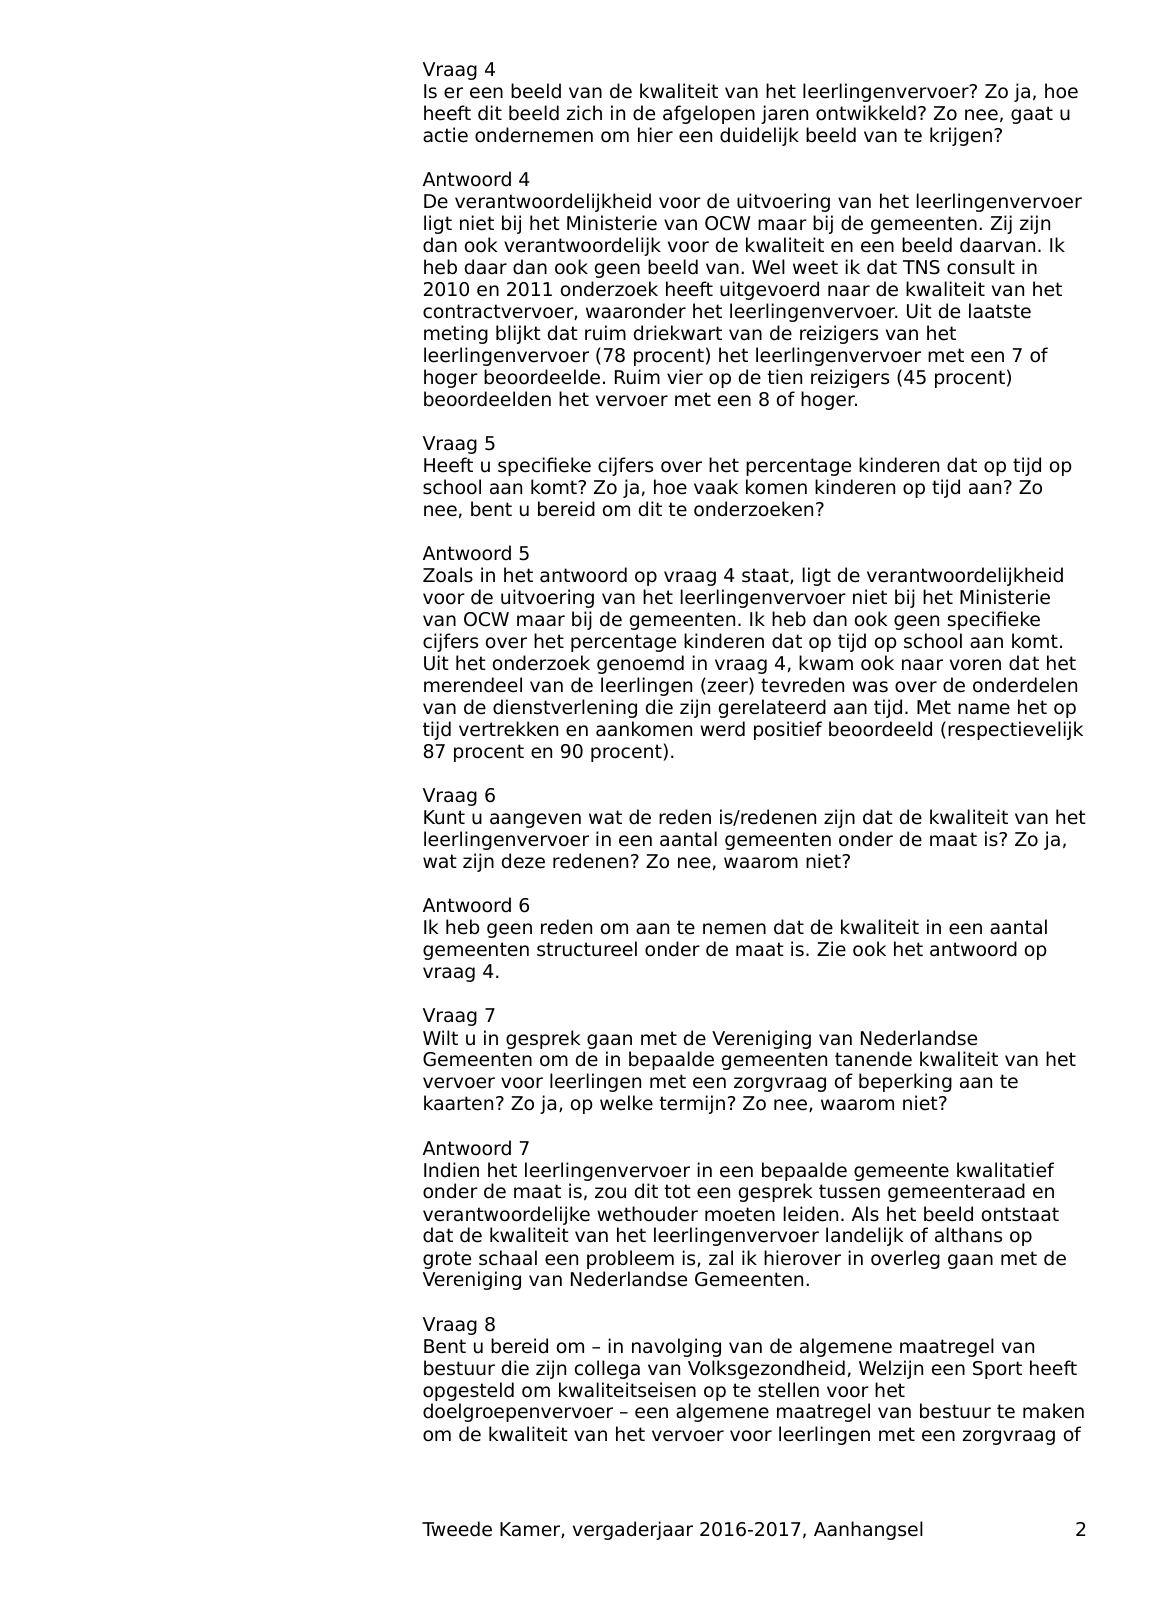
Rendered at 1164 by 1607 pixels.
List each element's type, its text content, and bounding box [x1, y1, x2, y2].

text Vraag 5 [422, 433, 1087, 455]
text Heeft u specifieke cijfers over het percentage kinderen dat op tijd op school aan komt? Zo ja, hoe vaak komen kinderen op tijd aan? Zo nee, bent u bereid om dit te onderzoeken? [422, 455, 1087, 521]
text Antwoord 6 [422, 895, 1087, 917]
text Indien het leerlingenvervoer in een bepaalde gemeente kwalitatief onder de maat is, zou dit tot een gesprek tussen gemeenteraad en verantwoordelijke wethouder moeten leiden. Als het beeld ontstaat dat de kwaliteit van het leerlingenvervoer landelijk of althans op grote schaal een probleem is, zal ik hierover in overleg gaan met de Vereniging van Nederlandse Gemeenten. [422, 1159, 1087, 1291]
text Bent u bereid om – in navolging van de algemene maatregel van bestuur die zijn collega van Volksgezondheid, Welzijn een Sport heeft opgesteld om kwaliteitseisen op te stellen voor het doelgroepenvervoer – een algemene maatregel van bestuur te maken om de kwaliteit van het vervoer voor leerlingen met een zorgvraag of [422, 1336, 1087, 1445]
text Wilt u in gesprek gaan met de Vereniging van Nederlandse Gemeenten om de in bepaalde gemeenten tanende kwaliteit van het vervoer voor leerlingen met een zorgvraag of beperking aan te kaarten? Zo ja, op welke termijn? Zo nee, waarom niet? [422, 1027, 1087, 1115]
text De verantwoordelijkheid voor de uitvoering van het leerlingenvervoer ligt niet bij het Ministerie van OCW maar bij de gemeenten. Zij zijn dan ook verantwoordelijk voor de kwaliteit en een beeld daarvan. Ik heb daar dan ook geen beeld van. Wel weet ik dat TNS consult in 2010 en 2011 onderzoek heeft uitgevoerd naar de kwaliteit van het contractvervoer, waaronder het leerlingenvervoer. Uit de laatste meting blijkt dat ruim driekwart van de reizigers van het leerlingenvervoer (78 procent) het leerlingenvervoer met een 7 of hoger beoordeelde. Ruim vier op de tien reizigers (45 procent) beoordeelden het vervoer met een 8 of hoger. [422, 191, 1087, 411]
text Vraag 7 [422, 1005, 1087, 1027]
text Antwoord 4 [422, 169, 1087, 191]
text Vraag 4 [422, 59, 1087, 81]
text Vraag 8 [422, 1313, 1087, 1336]
text Antwoord 7 [422, 1137, 1087, 1159]
text Kunt u aangeven wat de reden is/redenen zijn dat de kwaliteit van het leerlingenvervoer in een aantal gemeenten onder de maat is? Zo ja, wat zijn deze redenen? Zo nee, waarom niet? [422, 807, 1087, 873]
text Is er een beeld van de kwaliteit van het leerlingenvervoer? Zo ja, hoe heeft dit beeld zich in de afgelopen jaren ontwikkeld? Zo nee, gaat u actie ondernemen om hier een duidelijk beeld van te krijgen? [422, 81, 1087, 147]
text Vraag 6 [422, 785, 1087, 807]
text Zoals in het antwoord op vraag 4 staat, ligt de verantwoordelijkheid voor de uitvoering van het leerlingenvervoer niet bij het Ministerie van OCW maar bij de gemeenten. Ik heb dan ook geen specifieke cijfers over het percentage kinderen dat op tijd op school aan komt. Uit het onderzoek genoemd in vraag 4, kwam ook naar voren dat het merendeel van de leerlingen (zeer) tevreden was over de onderdelen van de dienstverlening die zijn gerelateerd aan tijd. Met name het op tijd vertrekken en aankomen werd positief beoordeeld (respectievelijk 87 procent en 90 procent). [422, 565, 1087, 763]
text Antwoord 5 [422, 543, 1087, 565]
text Ik heb geen reden om aan te nemen dat de kwaliteit in een aantal gemeenten structureel onder de maat is. Zie ook het antwoord op vraag 4. [422, 917, 1087, 983]
